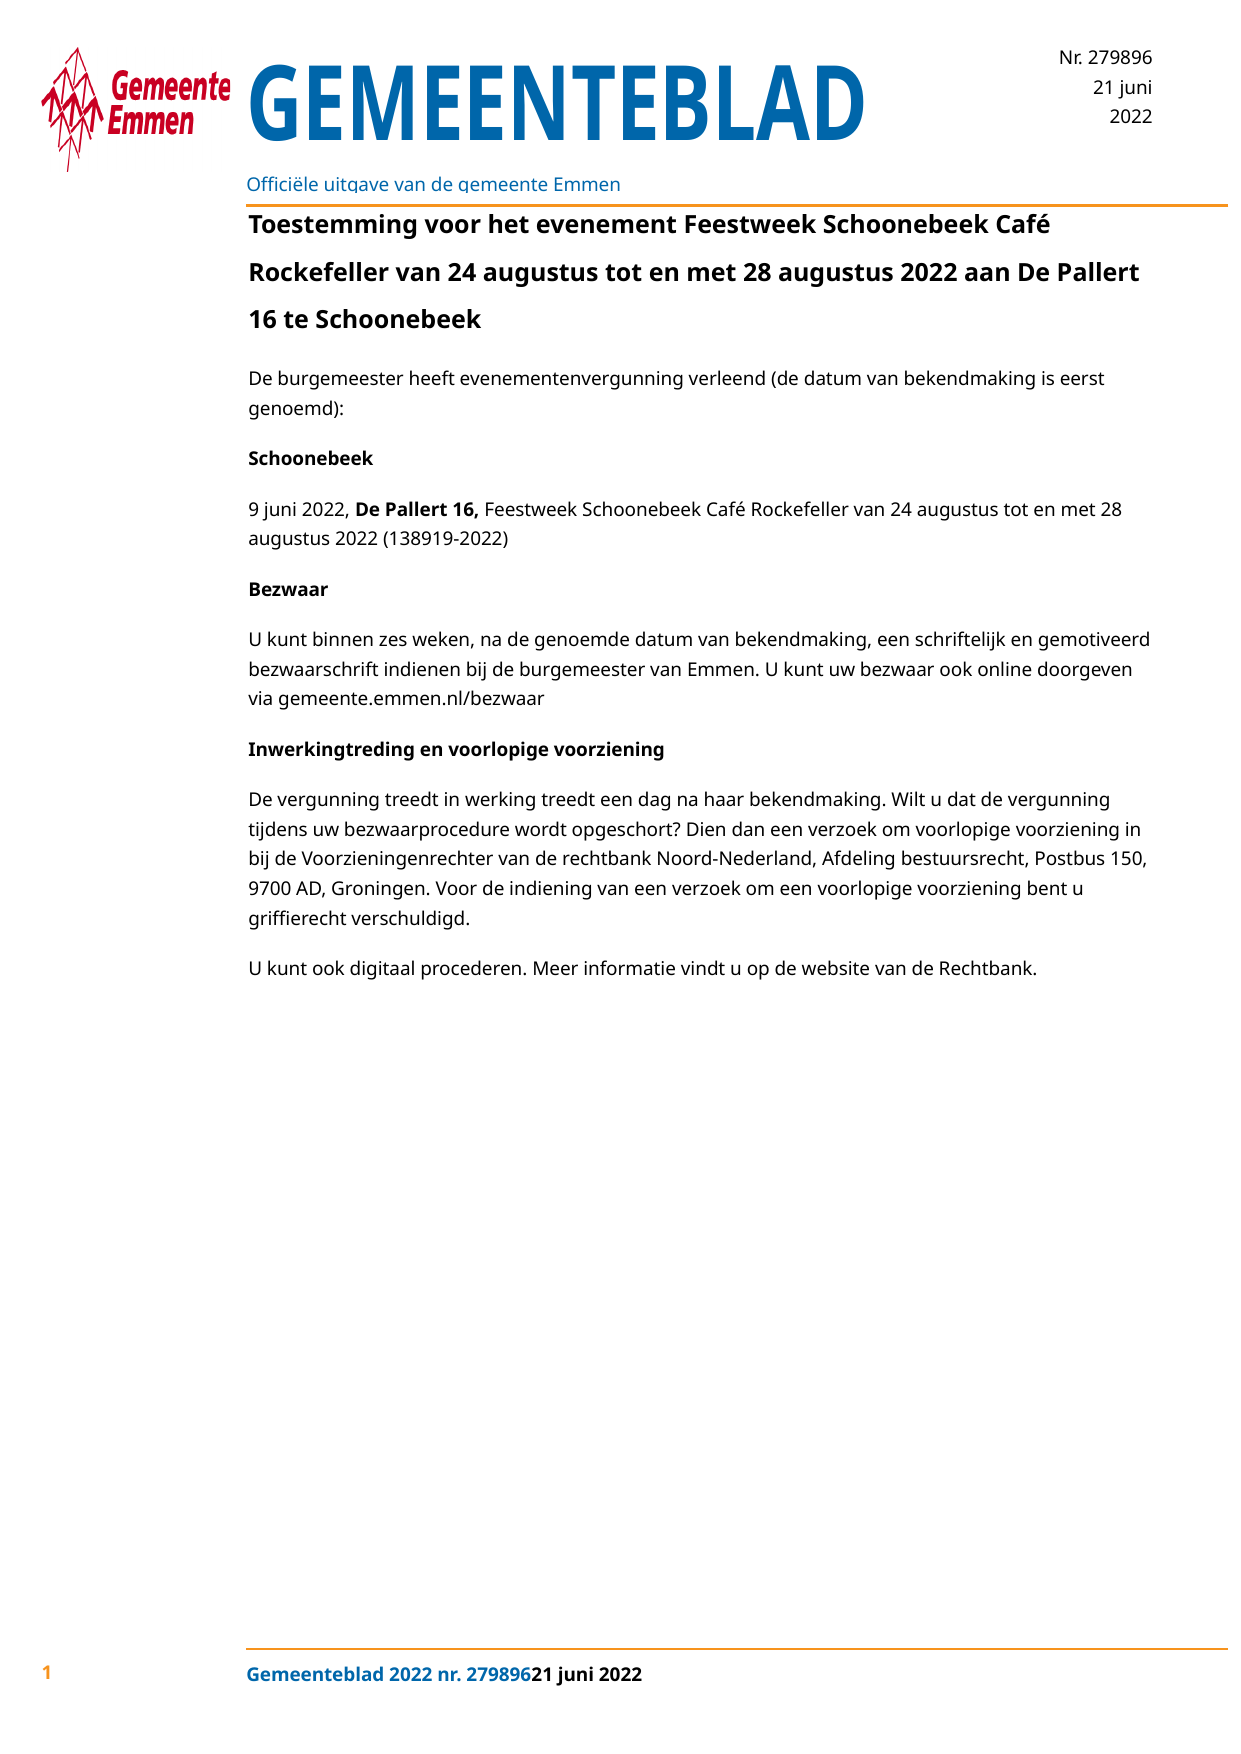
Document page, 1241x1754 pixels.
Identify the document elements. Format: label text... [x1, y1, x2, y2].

text De vergunning treedt in werking treedt een dag na haar bekendmaking. Wilt u dat de vergunning tijdens uw bezwaarprocedure wordt opgeschort? Dien dan een verzoek om voorlopige voorziening in bij de Voorzieningenrechter van de rechtbank Noord-Nederland, Afdeling bestuursrecht, Postbus 150, 9700 AD, Groningen. Voor de indiening van een verzoek om een voorlopige voorziening bent u griffierecht verschuldigd. [248, 786, 1152, 930]
text De burgemeester heeft evenementenvergunning verleend (de datum van bekendmaking is eerst genoemd): [248, 366, 1152, 421]
text Toestemming voor het evenement Feestweek Schoonebeek Café Rockefeller van 24 augustus tot en met 28 augustus 2022 aan De Pallert 16 te Schoonebeek [248, 207, 1152, 336]
picture [41, 47, 231, 172]
text 9 juni 2022, De Pallert 16, Feestweek Schoonebeek Café Rockefeller van 24 augustus tot en met 28 augustus 2022 (138919-2022) [248, 496, 1152, 551]
text Inwerkingtreding en voorlopige voorziening [248, 736, 1152, 762]
text Schoonebeek [248, 446, 1152, 471]
text Bezwaar [248, 576, 1152, 602]
text U kunt binnen zes weken, na de genoemde datum van bekendmaking, een schriftelijk en gemotiveerd bezwaarschrift indienen bij de burgemeester van Emmen. U kunt uw bezwaar ook online doorgeven via gemeente.emmen.nl/bezwaar [248, 626, 1152, 711]
text U kunt ook digitaal procederen. Meer informatie vindt u op de website van de Rechtbank. [248, 955, 1152, 981]
